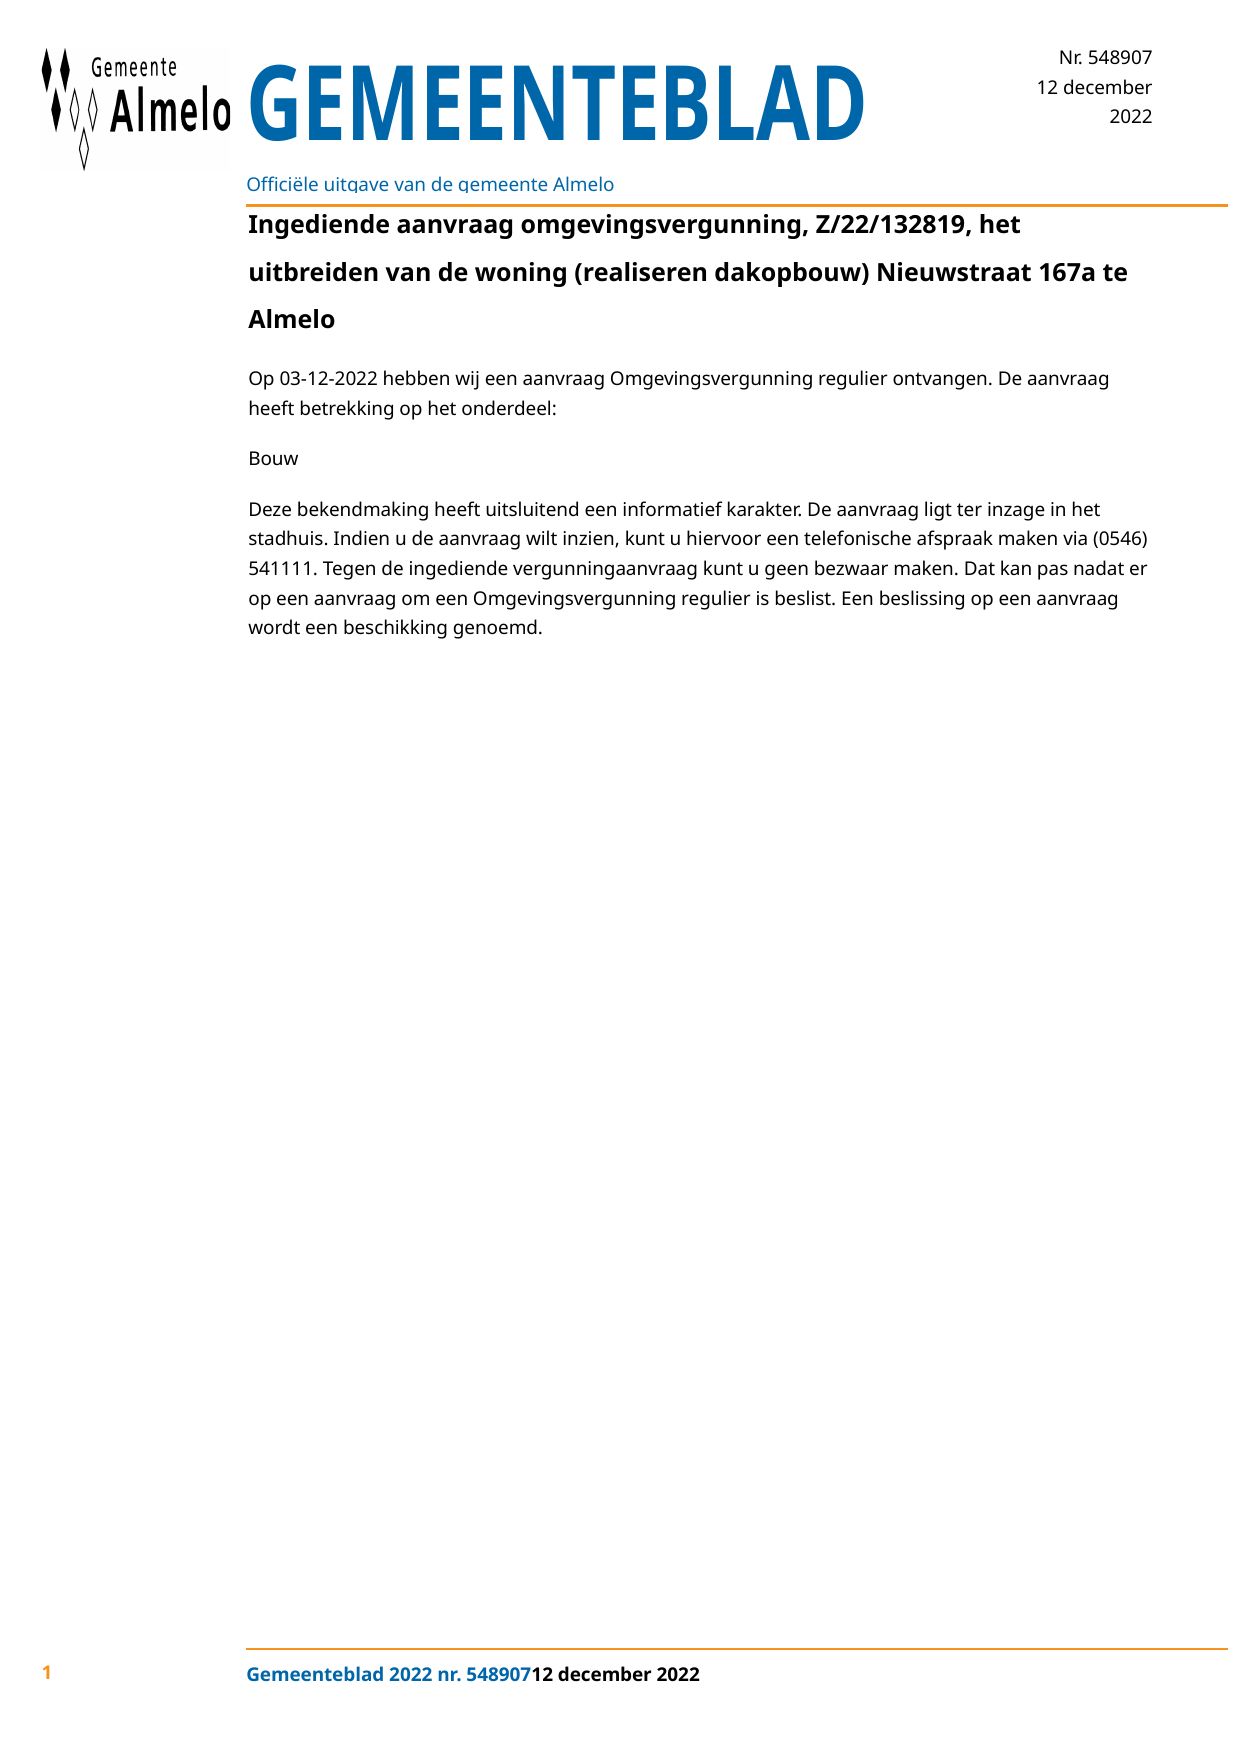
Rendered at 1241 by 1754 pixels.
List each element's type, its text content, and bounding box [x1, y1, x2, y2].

text Bouw [248, 446, 1152, 471]
text Deze bekendmaking heeft uitsluitend een informatief karakter. De aanvraag ligt ter inzage in het stadhuis. Indien u de aanvraag wilt inzien, kunt u hiervoor een telefonische afspraak maken via (0546) 541111. Tegen de ingediende vergunningaanvraag kunt u geen bezwaar maken. Dat kan pas nadat er op een aanvraag om een Omgevingsvergunning regulier is beslist. Een beslissing op een aanvraag wordt een beschikking genoemd. [248, 496, 1152, 640]
text Op 03-12-2022 hebben wij een aanvraag Omgevingsvergunning regulier ontvangen. De aanvraag heeft betrekking op het onderdeel: [248, 366, 1152, 421]
picture [41, 47, 231, 172]
text Ingediende aanvraag omgevingsvergunning, Z/22/132819, het uitbreiden van de woning (realiseren dakopbouw) Nieuwstraat 167a te Almelo [248, 207, 1152, 336]
